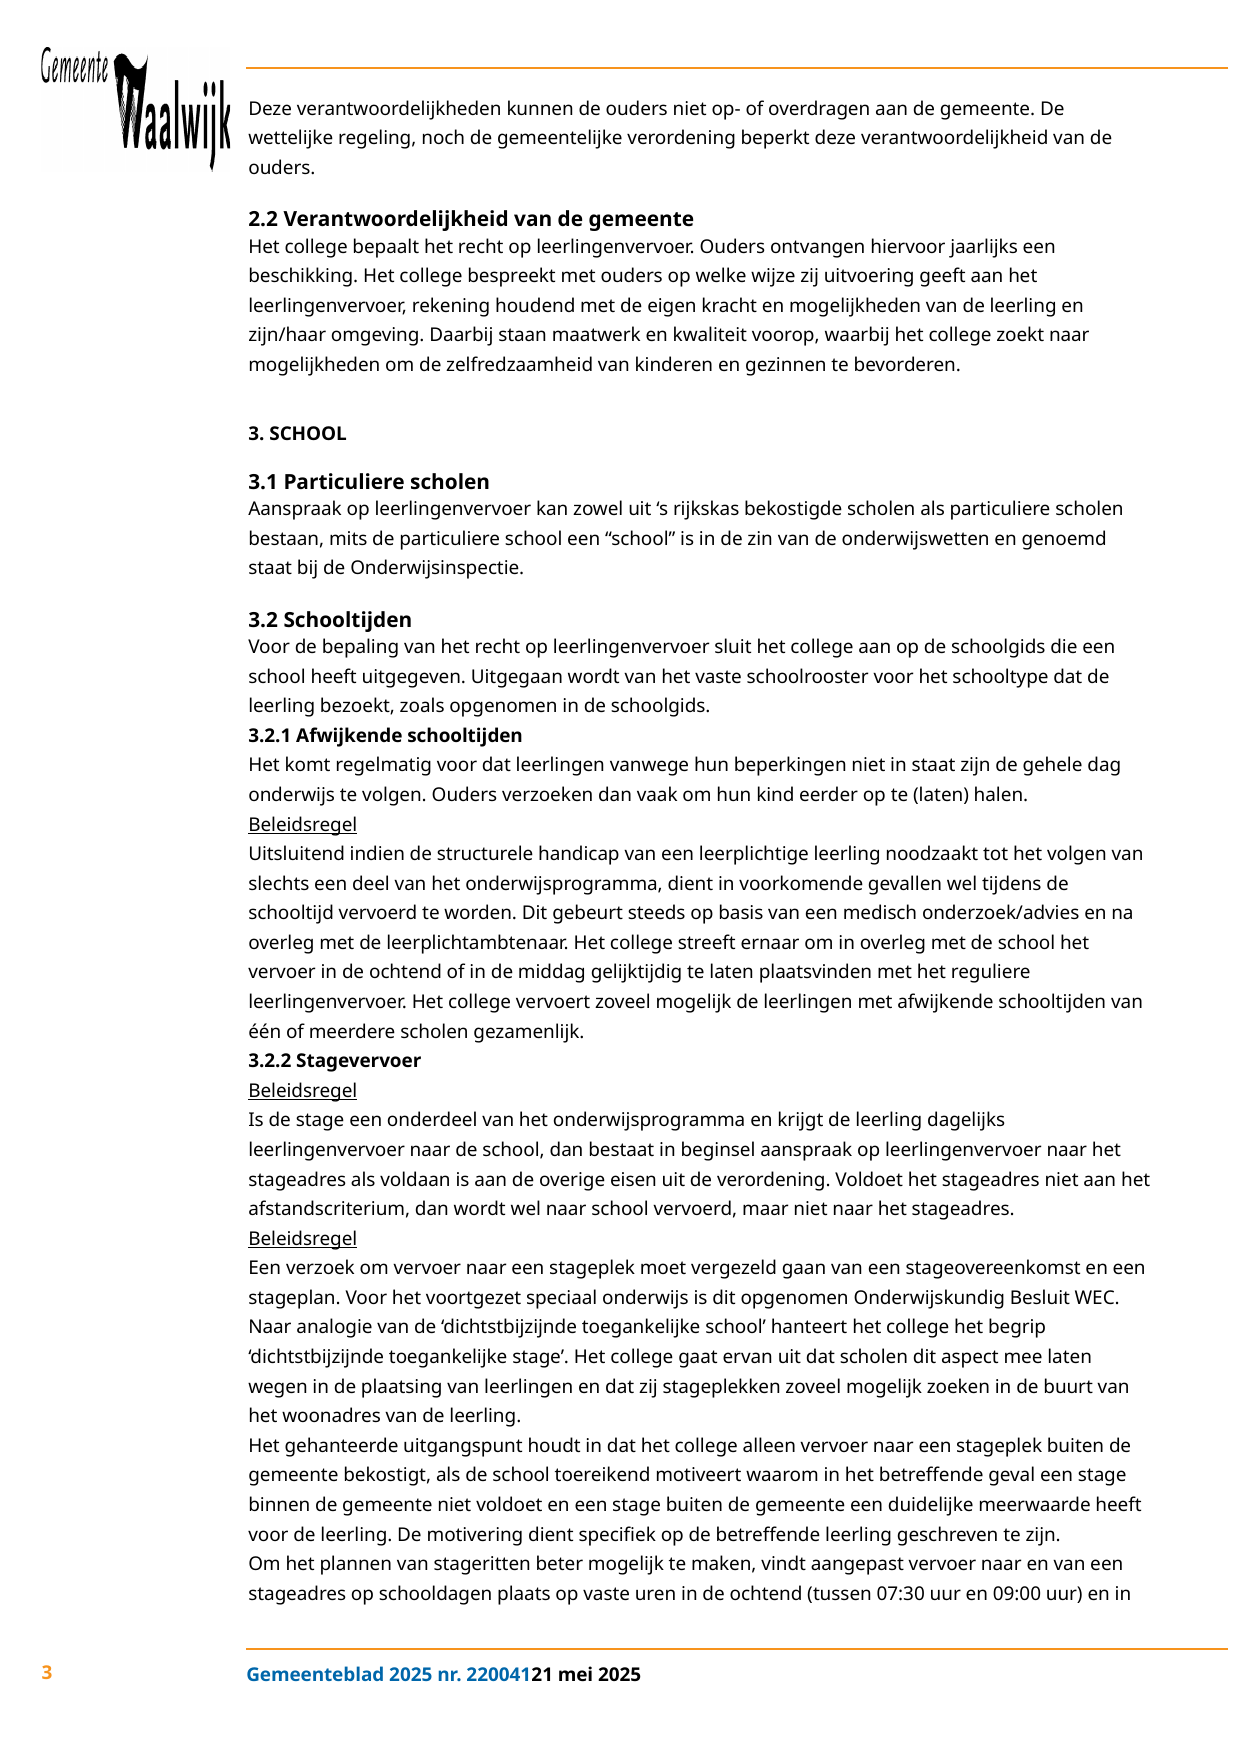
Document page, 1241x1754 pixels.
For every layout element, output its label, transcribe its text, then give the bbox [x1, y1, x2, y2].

text 2.2 Verantwoordelijkheid van de gemeente [248, 204, 1152, 233]
text Voor de bepaling van het recht op leerlingenvervoer sluit het college aan op de schoolgids die een school heeft uitgegeven. Uitgegaan wordt van het vaste schoolrooster voor het schooltype dat de leerling bezoekt, zoals opgenomen in de schoolgids. [248, 633, 1152, 718]
text 3.1 Particuliere scholen [248, 467, 1152, 495]
text 3. SCHOOL [248, 418, 1152, 446]
text Het college bepaalt het recht op leerlingenvervoer. Ouders ontvangen hiervoor jaarlijks een beschikking. Het college bespreekt met ouders op welke wijze zij uitvoering geeft aan het leerlingenvervoer, rekening houdend met de eigen kracht en mogelijkheden van de leerling en zijn/haar omgeving. Daarbij staan maatwerk en kwaliteit voorop, waarbij het college zoekt naar mogelijkheden om de zelfredzaamheid van kinderen en gezinnen te bevorderen. [248, 233, 1152, 377]
text Beleidsregel [248, 1077, 1152, 1103]
text 3.2.2 Stagevervoer [248, 1047, 1152, 1073]
text Het gehanteerde uitgangspunt houdt in dat het college alleen vervoer naar een stageplek buiten de gemeente bekostigt, als de school toereikend motiveert waarom in het betreffende geval een stage binnen de gemeente niet voldoet en een stage buiten de gemeente een duidelijke meerwaarde heeft voor de leerling. De motivering dient specifiek op de betreffende leerling geschreven te zijn. [248, 1432, 1152, 1547]
text Aanspraak op leerlingenvervoer kan zowel uit ‘s rijkskas bekostigde scholen als particuliere scholen bestaan, mits de particuliere school een “school” is in de zin van de onderwijswetten en genoemd staat bij de Onderwijsinspectie. [248, 495, 1152, 580]
text Beleidsregel [248, 811, 1152, 837]
text Een verzoek om vervoer naar een stageplek moet vergezeld gaan van een stageovereenkomst en een stageplan. Voor het voortgezet speciaal onderwijs is dit opgenomen Onderwijskundig Besluit WEC. [248, 1254, 1152, 1310]
picture [41, 47, 231, 172]
text 3.2.1 Afwijkende schooltijden [248, 722, 1152, 748]
text Het komt regelmatig voor dat leerlingen vanwege hun beperkingen niet in staat zijn de gehele dag onderwijs te volgen. Ouders verzoeken dan vaak om hun kind eerder op te (laten) halen. [248, 752, 1152, 807]
text Deze verantwoordelijkheden kunnen de ouders niet op- of overdragen aan de gemeente. De wettelijke regeling, noch de gemeentelijke verordening beperkt deze verantwoordelijkheid van de ouders. [248, 95, 1152, 180]
text Naar analogie van de ‘dichtstbijzijnde toegankelijke school’ hanteert het college het begrip ‘dichtstbijzijnde toegankelijke stage’. Het college gaat ervan uit dat scholen dit aspect mee laten wegen in de plaatsing van leerlingen en dat zij stageplekken zoveel mogelijk zoeken in de buurt van het woonadres van de leerling. [248, 1314, 1152, 1428]
text Uitsluitend indien de structurele handicap van een leerplichtige leerling noodzaakt tot het volgen van slechts een deel van het onderwijsprogramma, dient in voorkomende gevallen wel tijdens de schooltijd vervoerd te worden. Dit gebeurt steeds op basis van een medisch onderzoek/advies en na overleg met de leerplichtambtenaar. Het college streeft ernaar om in overleg met de school het vervoer in de ochtend of in de middag gelijktijdig te laten plaatsvinden met het reguliere leerlingenvervoer. Het college vervoert zoveel mogelijk de leerlingen met afwijkende schooltijden van één of meerdere scholen gezamenlijk. [248, 840, 1152, 1044]
text Om het plannen van stageritten beter mogelijk te maken, vindt aangepast vervoer naar en van een stageadres op schooldagen plaats op vaste uren in de ochtend (tussen 07:30 uur en 09:00 uur) en in [248, 1550, 1152, 1606]
text 3.2 Schooltijden [248, 605, 1152, 633]
text Is de stage een onderdeel van het onderwijsprogramma en krijgt de leerling dagelijks leerlingenvervoer naar de school, dan bestaat in beginsel aanspraak op leerlingenvervoer naar het stageadres als voldaan is aan de overige eisen uit de verordening. Voldoet het stageadres niet aan het afstandscriterium, dan wordt wel naar school vervoerd, maar niet naar het stageadres. [248, 1107, 1152, 1221]
text Beleidsregel [248, 1225, 1152, 1251]
